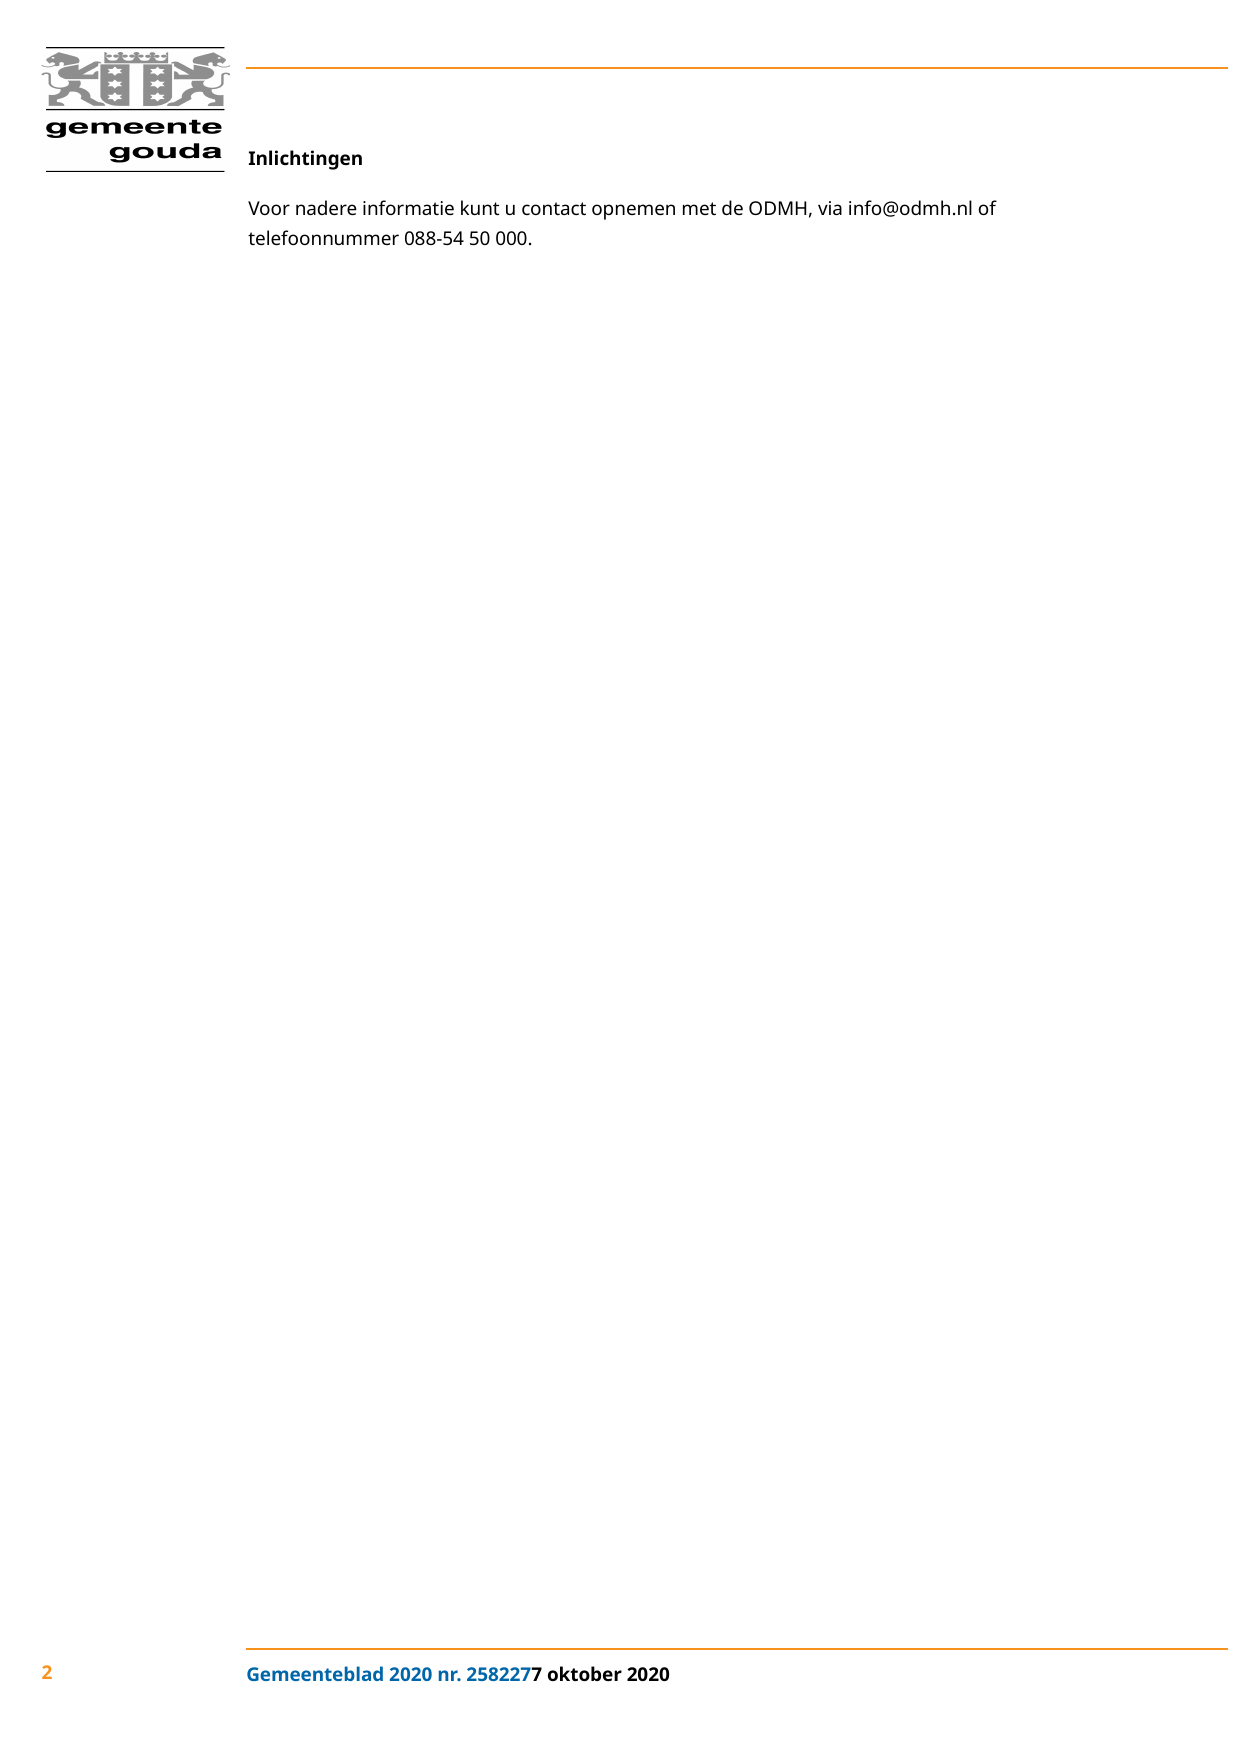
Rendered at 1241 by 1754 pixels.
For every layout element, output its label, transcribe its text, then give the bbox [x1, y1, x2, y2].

text Inlichtingen [248, 145, 1152, 171]
text Voor nadere informatie kunt u contact opnemen met de ODMH, via info@odmh.nl of telefoonnummer 088-54 50 000. [248, 196, 1152, 251]
picture [41, 47, 231, 172]
